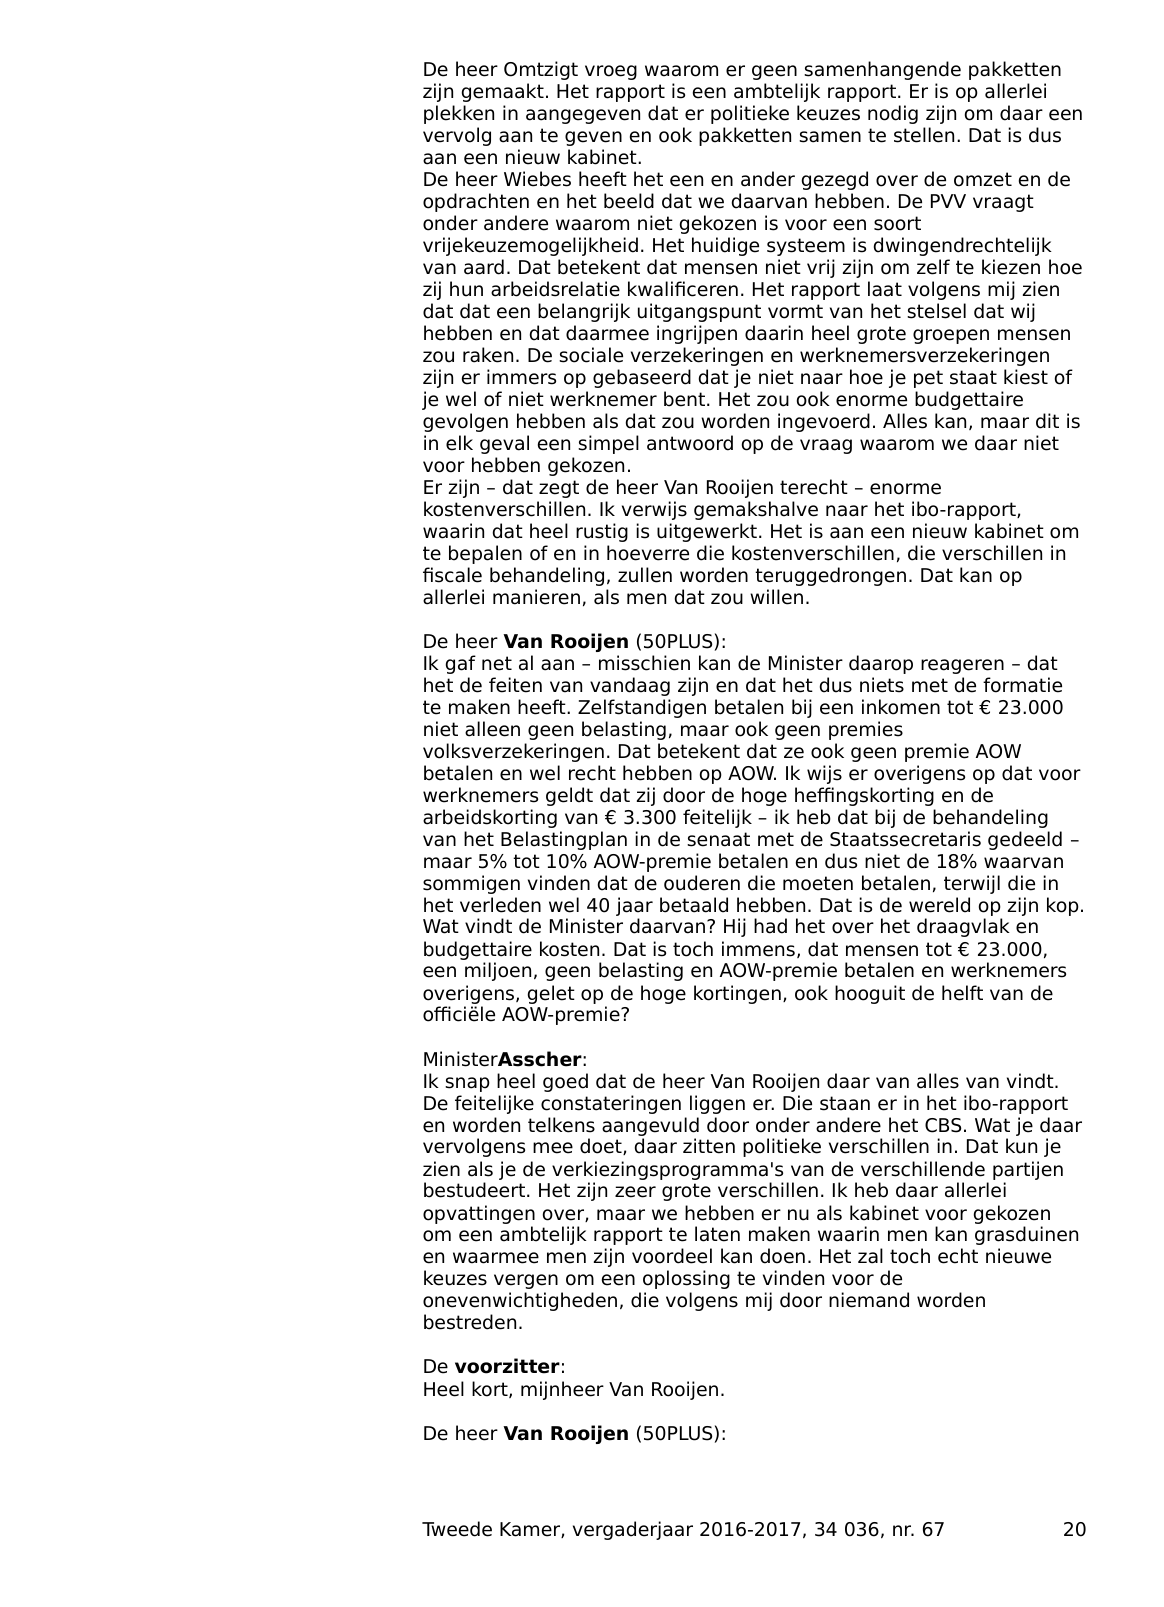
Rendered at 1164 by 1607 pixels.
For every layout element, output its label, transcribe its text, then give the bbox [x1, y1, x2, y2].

text De heer Wiebes heeft het een en ander gezegd over de omzet en de opdrachten en het beeld dat we daarvan hebben. De PVV vraagt onder andere waarom niet gekozen is voor een soort vrijekeuzemogelijkheid. Het huidige systeem is dwingendrechtelijk van aard. Dat betekent dat mensen niet vrij zijn om zelf te kiezen hoe zij hun arbeidsrelatie kwalificeren. Het rapport laat volgens mij zien dat dat een belangrijk uitgangspunt vormt van het stelsel dat wij hebben en dat daarmee ingrijpen daarin heel grote groepen mensen zou raken. De sociale verzekeringen en werknemersverzekeringen zijn er immers op gebaseerd dat je niet naar hoe je pet staat kiest of je wel of niet werknemer bent. Het zou ook enorme budgettaire gevolgen hebben als dat zou worden ingevoerd. Alles kan, maar dit is in elk geval een simpel antwoord op de vraag waarom we daar niet voor hebben gekozen. [422, 169, 1087, 477]
text Er zijn – dat zegt de heer Van Rooijen terecht – enorme kostenverschillen. Ik verwijs gemakshalve naar het ibo-rapport, waarin dat heel rustig is uitgewerkt. Het is aan een nieuw kabinet om te bepalen of en in hoeverre die kostenverschillen, die verschillen in fiscale behandeling, zullen worden teruggedrongen. Dat kan op allerlei manieren, als men dat zou willen. [422, 477, 1087, 608]
text MinisterAsscher: [422, 1048, 1087, 1071]
text De heer Omtzigt vroeg waarom er geen samenhangende pakketten zijn gemaakt. Het rapport is een ambtelijk rapport. Er is op allerlei plekken in aangegeven dat er politieke keuzes nodig zijn om daar een vervolg aan te geven en ook pakketten samen te stellen. Dat is dus aan een nieuw kabinet. [422, 59, 1087, 169]
text Heel kort, mijnheer Van Rooijen. [422, 1378, 1087, 1400]
text De voorzitter: [422, 1356, 1087, 1378]
text Ik snap heel goed dat de heer Van Rooijen daar van alles van vindt. De feitelijke constateringen liggen er. Die staan er in het ibo-rapport en worden telkens aangevuld door onder andere het CBS. Wat je daar vervolgens mee doet, daar zitten politieke verschillen in. Dat kun je zien als je de verkiezingsprogramma's van de verschillende partijen bestudeert. Het zijn zeer grote verschillen. Ik heb daar allerlei opvattingen over, maar we hebben er nu als kabinet voor gekozen om een ambtelijk rapport te laten maken waarin men kan grasduinen en waarmee men zijn voordeel kan doen. Het zal toch echt nieuwe keuzes vergen om een oplossing te vinden voor de onevenwichtigheden, die volgens mij door niemand worden bestreden. [422, 1071, 1087, 1334]
text De heer Van Rooijen (50PLUS): [422, 1423, 1087, 1444]
text Ik gaf net al aan – misschien kan de Minister daarop reageren – dat het de feiten van vandaag zijn en dat het dus niets met de formatie te maken heeft. Zelfstandigen betalen bij een inkomen tot € 23.000 niet alleen geen belasting, maar ook geen premies volksverzekeringen. Dat betekent dat ze ook geen premie AOW betalen en wel recht hebben op AOW. Ik wijs er overigens op dat voor werknemers geldt dat zij door de hoge heffingskorting en de arbeidskorting van € 3.300 feitelijk – ik heb dat bij de behandeling van het Belastingplan in de senaat met de Staatssecretaris gedeeld – maar 5% tot 10% AOW-premie betalen en dus niet de 18% waarvan sommigen vinden dat de ouderen die moeten betalen, terwijl die in het verleden wel 40 jaar betaald hebben. Dat is de wereld op zijn kop. Wat vindt de Minister daarvan? Hij had het over het draagvlak en budgettaire kosten. Dat is toch immens, dat mensen tot € 23.000, een miljoen, geen belasting en AOW-premie betalen en werknemers overigens, gelet op de hoge kortingen, ook hooguit de helft van de officiële AOW-premie? [422, 653, 1087, 1026]
text De heer Van Rooijen (50PLUS): [422, 631, 1087, 653]
